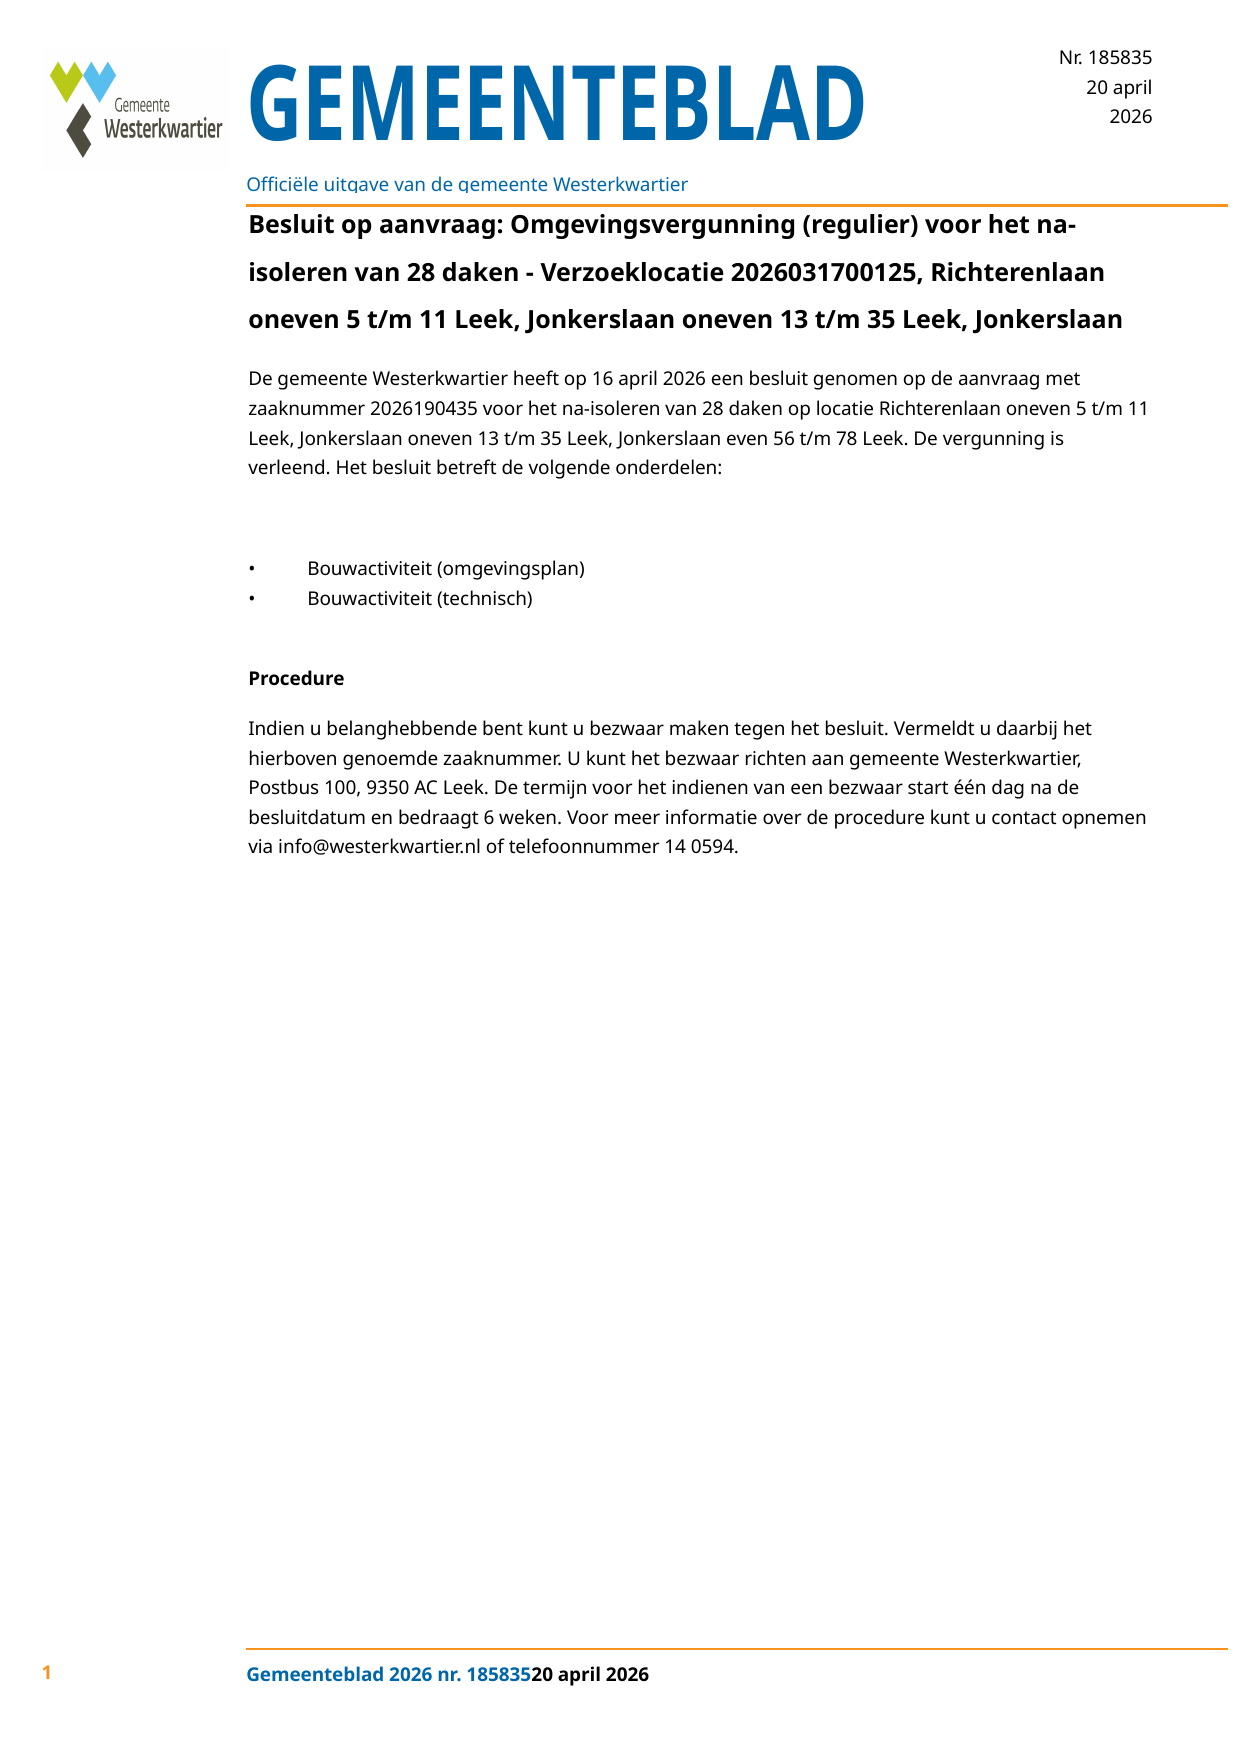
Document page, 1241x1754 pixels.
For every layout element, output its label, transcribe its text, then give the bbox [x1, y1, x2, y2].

picture [41, 47, 231, 172]
list Bouwactiviteit (technisch) [248, 585, 1152, 610]
list Bouwactiviteit (omgevingsplan) [248, 555, 1152, 581]
text Indien u belanghebbende bent kunt u bezwaar maken tegen het besluit. Vermeldt u daarbij het hierboven genoemde zaaknummer. U kunt het bezwaar richten aan gemeente Westerkwartier, Postbus 100, 9350 AC Leek. De termijn voor het indienen van een bezwaar start één dag na de besluitdatum en bedraagt 6 weken. Voor meer informatie over de procedure kunt u contact opnemen via info@westerkwartier.nl of telefoonnummer 14 0594. [248, 715, 1152, 859]
text Procedure [248, 665, 1152, 690]
text De gemeente Westerkwartier heeft op 16 april 2026 een besluit genomen op de aanvraag met zaaknummer 2026190435 voor het na-isoleren van 28 daken op locatie Richterenlaan oneven 5 t/m 11 Leek, Jonkerslaan oneven 13 t/m 35 Leek, Jonkerslaan even 56 t/m 78 Leek. De vergunning is verleend. Het besluit betreft de volgende onderdelen: [248, 366, 1152, 480]
text Besluit op aanvraag: Omgevingsvergunning (regulier) voor het na-isoleren van 28 daken - Verzoeklocatie 2026031700125, Richterenlaan oneven 5 t/m 11 Leek, Jonkerslaan oneven 13 t/m 35 Leek, Jonkerslaan [248, 207, 1152, 336]
